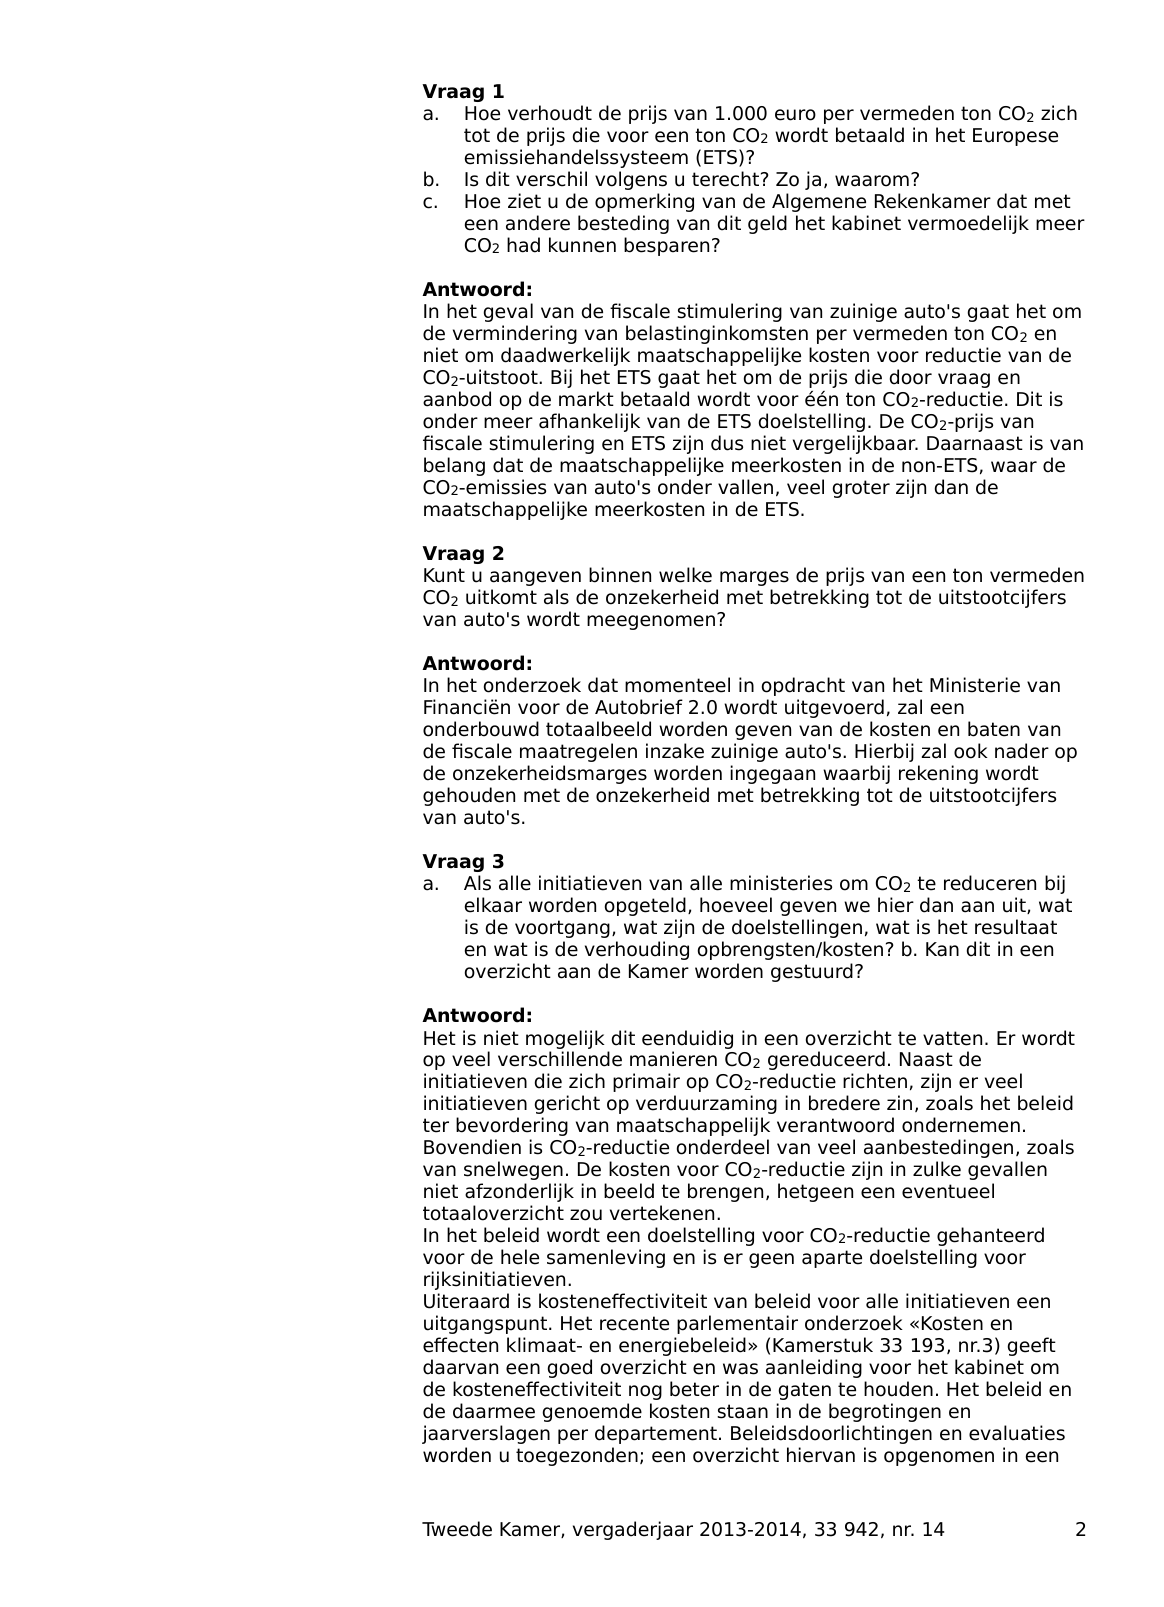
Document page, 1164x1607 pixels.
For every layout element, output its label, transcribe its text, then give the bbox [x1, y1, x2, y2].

text c. Hoe ziet u de opmerking van de Algemene Rekenkamer dat met een andere besteding van dit geld het kabinet vermoedelijk meer CO2 had kunnen besparen? [422, 191, 1087, 257]
text Antwoord: [422, 1005, 1087, 1027]
text b. Is dit verschil volgens u terecht? Zo ja, waarom? [422, 169, 1087, 191]
text Antwoord: [422, 653, 1087, 675]
text Vraag 1 [422, 81, 1087, 103]
text Vraag 3 [422, 851, 1087, 873]
text In het beleid wordt een doelstelling voor CO2-reductie gehanteerd voor de hele samenleving en is er geen aparte doelstelling voor rijksinitiatieven. [422, 1225, 1087, 1291]
text Uiteraard is kosteneffectiviteit van beleid voor alle initiatieven een uitgangspunt. Het recente parlementair onderzoek «Kosten en effecten klimaat- en energiebeleid» (Kamerstuk 33 193, nr.3) geeft daarvan een goed overzicht en was aanleiding voor het kabinet om de kosteneffectiviteit nog beter in de gaten te houden. Het beleid en de daarmee genoemde kosten staan in de begrotingen en jaarverslagen per departement. Beleidsdoorlichtingen en evaluaties worden u toegezonden; een overzicht hiervan is opgenomen in een [422, 1291, 1087, 1467]
text In het geval van de fiscale stimulering van zuinige auto's gaat het om de vermindering van belastinginkomsten per vermeden ton CO2 en niet om daadwerkelijk maatschappelijke kosten voor reductie van de CO2-uitstoot. Bij het ETS gaat het om de prijs die door vraag en aanbod op de markt betaald wordt voor één ton CO2-reductie. Dit is onder meer afhankelijk van de ETS doelstelling. De CO2-prijs van fiscale stimulering en ETS zijn dus niet vergelijkbaar. Daarnaast is van belang dat de maatschappelijke meerkosten in de non-ETS, waar de CO2-emissies van auto's onder vallen, veel groter zijn dan de maatschappelijke meerkosten in de ETS. [422, 301, 1087, 521]
text Het is niet mogelijk dit eenduidig in een overzicht te vatten. Er wordt op veel verschillende manieren CO2 gereduceerd. Naast de initiatieven die zich primair op CO2-reductie richten, zijn er veel initiatieven gericht op verduurzaming in bredere zin, zoals het beleid ter bevordering van maatschappelijk verantwoord ondernemen. Bovendien is CO2-reductie onderdeel van veel aanbestedingen, zoals van snelwegen. De kosten voor CO2-reductie zijn in zulke gevallen niet afzonderlijk in beeld te brengen, hetgeen een eventueel totaaloverzicht zou vertekenen. [422, 1027, 1087, 1225]
text a. Als alle initiatieven van alle ministeries om CO2 te reduceren bij elkaar worden opgeteld, hoeveel geven we hier dan aan uit, wat is de voortgang, wat zijn de doelstellingen, wat is het resultaat en wat is de verhouding opbrengsten/kosten? b. Kan dit in een overzicht aan de Kamer worden gestuurd? [422, 873, 1087, 983]
text In het onderzoek dat momenteel in opdracht van het Ministerie van Financiën voor de Autobrief 2.0 wordt uitgevoerd, zal een onderbouwd totaalbeeld worden geven van de kosten en baten van de fiscale maatregelen inzake zuinige auto's. Hierbij zal ook nader op de onzekerheidsmarges worden ingegaan waarbij rekening wordt gehouden met de onzekerheid met betrekking tot de uitstootcijfers van auto's. [422, 675, 1087, 829]
text a. Hoe verhoudt de prijs van 1.000 euro per vermeden ton CO2 zich tot de prijs die voor een ton CO2 wordt betaald in het Europese emissiehandelssysteem (ETS)? [422, 103, 1087, 169]
text Kunt u aangeven binnen welke marges de prijs van een ton vermeden CO2 uitkomt als de onzekerheid met betrekking tot de uitstootcijfers van auto's wordt meegenomen? [422, 565, 1087, 631]
text Antwoord: [422, 279, 1087, 301]
text Vraag 2 [422, 543, 1087, 565]
